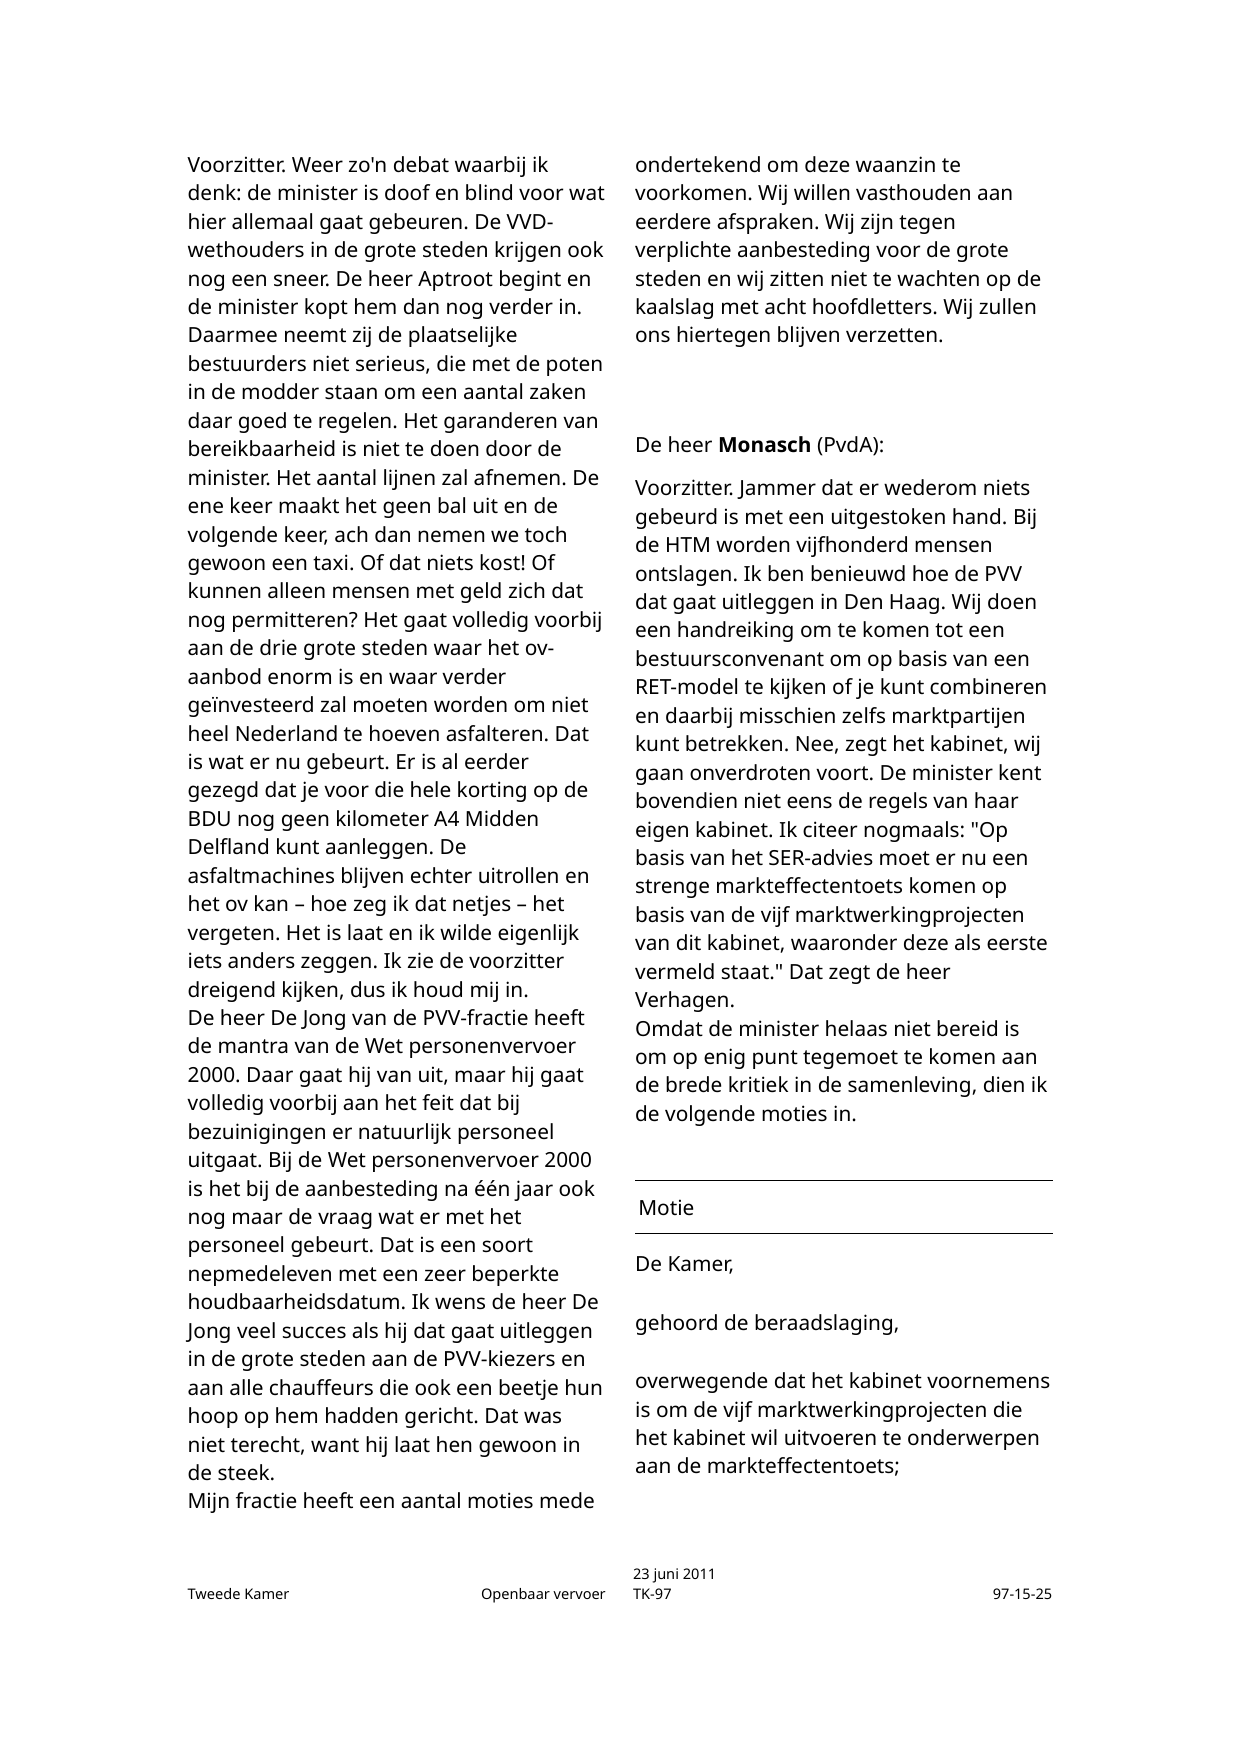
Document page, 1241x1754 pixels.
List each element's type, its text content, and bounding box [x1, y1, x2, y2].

text De heer De Jong van de PVV-fractie heeft de mantra van de Wet personenvervoer 2000. Daar gaat hij van uit, maar hij gaat volledig voorbij aan het feit dat bij bezuinigingen er natuurlijk personeel uitgaat. Bij de Wet personenvervoer 2000 is het bij de aanbesteding na één jaar ook nog maar de vraag wat er met het personeel gebeurt. Dat is een soort nepmedeleven met een zeer beperkte houdbaarheidsdatum. Ik wens de heer De Jong veel succes als hij dat gaat uitleggen in de grote steden aan de PVV-kiezers en aan alle chauffeurs die ook een beetje hun hoop op hem hadden gericht. Dat was niet terecht, want hij laat hen gewoon in de steek. [187, 1003, 605, 1487]
text Voorzitter. Jammer dat er wederom niets gebeurd is met een uitgestoken hand. Bij de HTM worden vijfhonderd mensen ontslagen. Ik ben benieuwd hoe de PVV dat gaat uitleggen in Den Haag. Wij doen een handreiking om te komen tot een bestuursconvenant om op basis van een RET-model te kijken of je kunt combineren en daarbij misschien zelfs marktpartijen kunt betrekken. Nee, zegt het kabinet, wij gaan onverdroten voort. De minister kent bovendien niet eens de regels van haar eigen kabinet. Ik citeer nogmaals: "Op basis van het SER-advies moet er nu een strenge markteffectentoets komen op basis van de vijf marktwerkingprojecten van dit kabinet, waaronder deze als eerste vermeld staat." Dat zegt de heer Verhagen. [635, 473, 1053, 1014]
text Voorzitter. Weer zo'n debat waarbij ik denk: de minister is doof en blind voor wat hier allemaal gaat gebeuren. De VVD-wethouders in de grote steden krijgen ook nog een sneer. De heer Aptroot begint en de minister kopt hem dan nog verder in. Daarmee neemt zij de plaatselijke bestuurders niet serieus, die met de poten in de modder staan om een aantal zaken daar goed te regelen. Het garanderen van bereikbaarheid is niet te doen door de minister. Het aantal lijnen zal afnemen. De ene keer maakt het geen bal uit en de volgende keer, ach dan nemen we toch gewoon een taxi. Of dat niets kost! Of kunnen alleen mensen met geld zich dat nog permitteren? Het gaat volledig voorbij aan de drie grote steden waar het ov-aanbod enorm is en waar verder geïnvesteerd zal moeten worden om niet heel Nederland te hoeven asfalteren. Dat is wat er nu gebeurt. Er is al eerder gezegd dat je voor die hele korting op de BDU nog geen kilometer A4 Midden Delfland kunt aanleggen. De asfaltmachines blijven echter uitrollen en het ov kan – hoe zeg ik dat netjes – het vergeten. Het is laat en ik wilde eigenlijk iets anders zeggen. Ik zie de voorzitter dreigend kijken, dus ik houd mij in. [187, 150, 605, 1003]
text De Kamer, [635, 1249, 1053, 1278]
subtitle Motie [635, 1181, 1053, 1233]
text Mijn fractie heeft een aantal moties mede [187, 1487, 605, 1515]
text De heer Monasch (PvdA): [635, 430, 1053, 458]
text gehoord de beraadslaging, [635, 1308, 1053, 1336]
text overwegende dat het kabinet voornemens is om de vijf marktwerkingprojecten die het kabinet wil uitvoeren te onderwerpen aan de markteffectentoets; [635, 1366, 1053, 1480]
text  [635, 379, 1053, 407]
text Omdat de minister helaas niet bereid is om op enig punt tegemoet te komen aan de brede kritiek in de samenleving, dien ik de volgende moties in. [635, 1014, 1053, 1127]
text ondertekend om deze waanzin te voorkomen. Wij willen vasthouden aan eerdere afspraken. Wij zijn tegen verplichte aanbesteding voor de grote steden en wij zitten niet te wachten op de kaalslag met acht hoofdletters. Wij zullen ons hiertegen blijven verzetten. [635, 150, 1053, 349]
